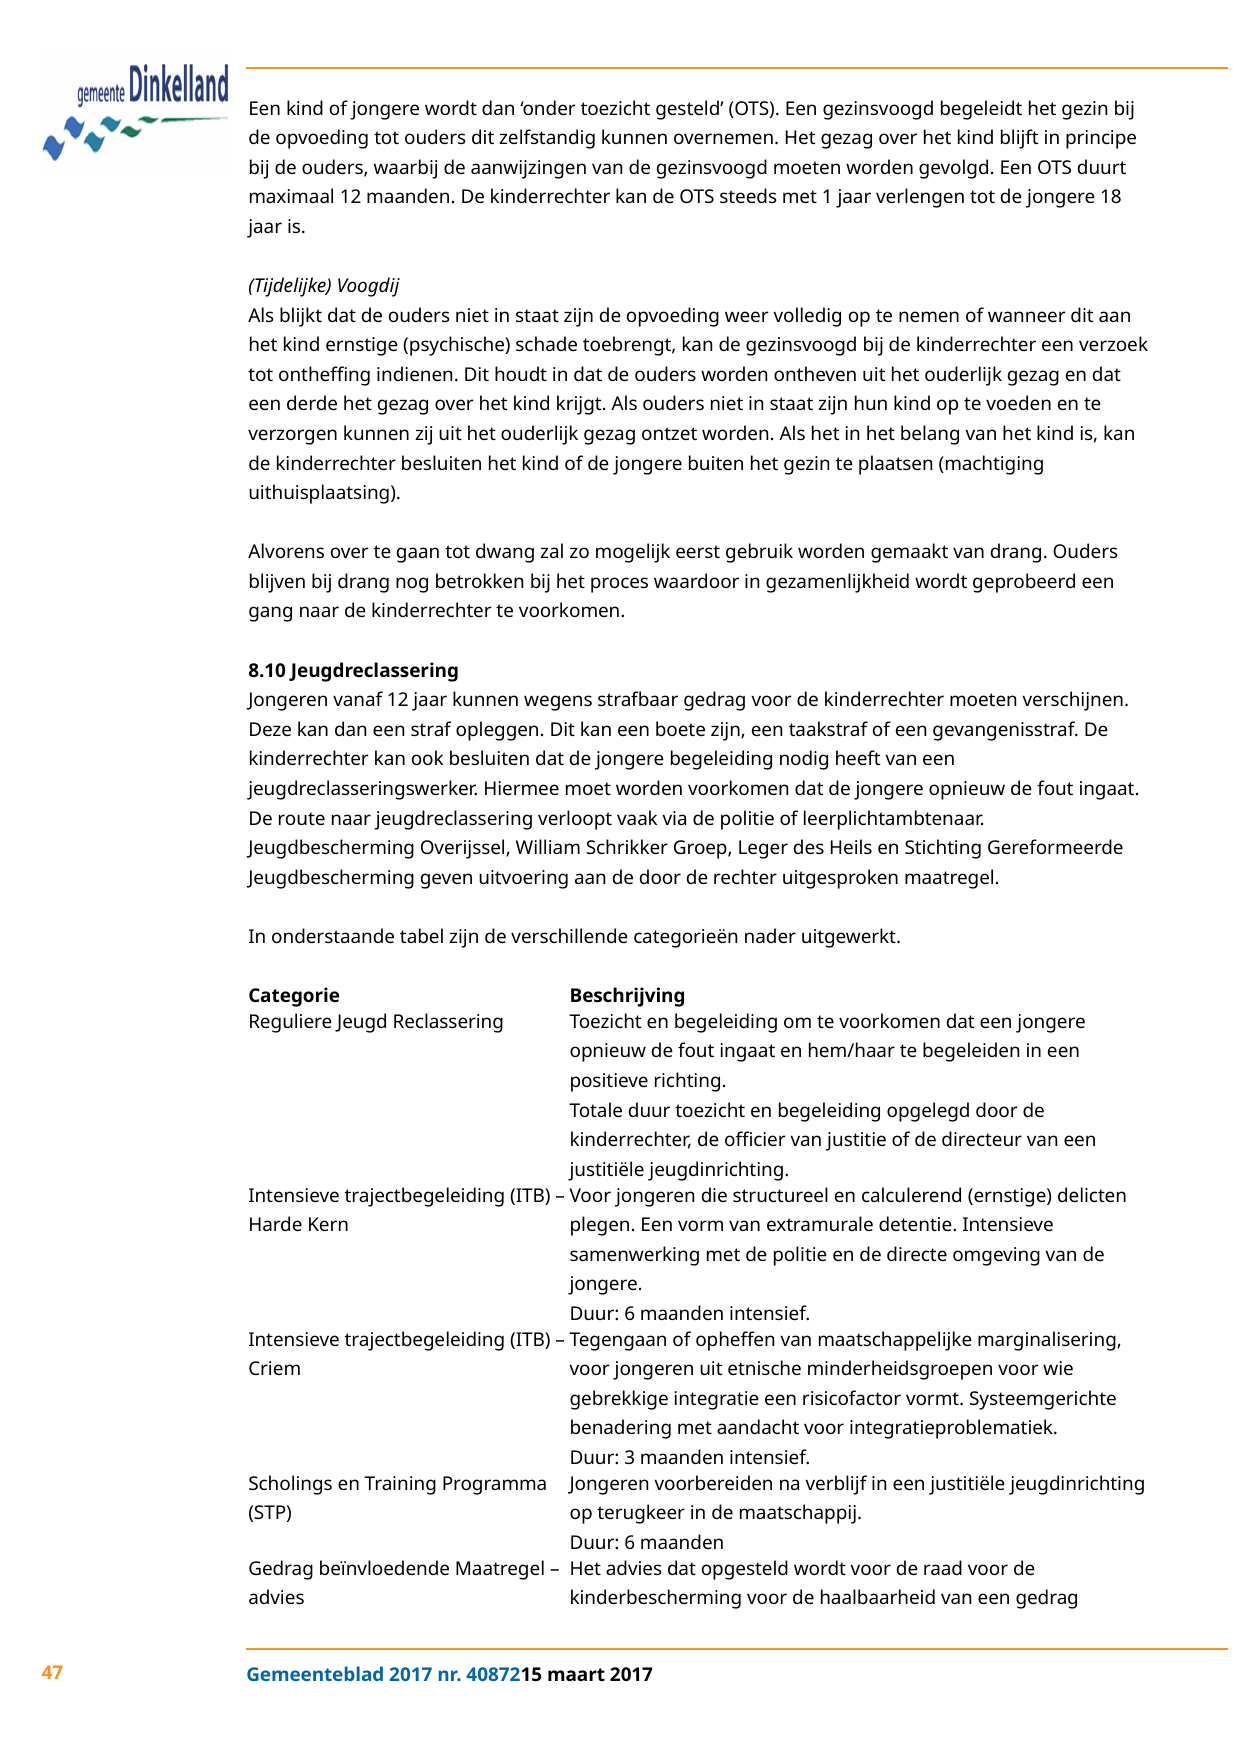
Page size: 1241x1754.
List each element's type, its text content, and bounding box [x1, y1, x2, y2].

table_cell Intensieve trajectbegeleiding (ITB) – Criem [248, 1326, 569, 1470]
table_cell Gedrag beïnvloedende Maatregel –advies [248, 1555, 569, 1610]
table_cell Reguliere Jeugd Reclassering [248, 1008, 569, 1182]
table_cell Het advies dat opgesteld wordt voor de raad voor de kinderbescherming voor de haalbaarheid van een gedrag [569, 1555, 1152, 1610]
table_cell Voor jongeren die structureel en calculerend (ernstige) delicten plegen. Een vorm van extramurale detentie. Intensieve samenwerking met de politie en de directe omgeving van de jongere. Duur: 6 maanden intensief. [569, 1182, 1152, 1326]
table_cell Toezicht en begeleiding om te voorkomen dat een jongere opnieuw de fout ingaat en hem/haar te begeleiden in een positieve richting. Totale duur toezicht en begeleiding opgelegd door de kinderrechter, de officier van justitie of de directeur van een justitiële jeugdinrichting. [569, 1008, 1152, 1182]
table_cell Jongeren voorbereiden na verblijf in een justitiële jeugdinrichting op terugkeer in de maatschappij. Duur: 6 maanden [569, 1470, 1152, 1555]
table_cell Intensieve trajectbegeleiding (ITB) – Harde Kern [248, 1182, 569, 1326]
text Als blijkt dat de ouders niet in staat zijn de opvoeding weer volledig op te nemen of wanneer dit aan het kind ernstige (psychische) schade toebrengt, kan de gezinsvoogd bij de kinderrechter een verzoek tot ontheffing indienen. Dit houdt in dat de ouders worden ontheven uit het ouderlijk gezag en dat een derde het gezag over het kind krijgt. Als ouders niet in staat zijn hun kind op te voeden en te verzorgen kunnen zij uit het ouderlijk gezag ontzet worden. Als het in het belang van het kind is, kan de kinderrechter besluiten het kind of de jongere buiten het gezin te plaatsen (machtiging uithuisplaatsing). [248, 302, 1152, 505]
table_header Categorie [248, 983, 569, 1008]
picture [41, 47, 231, 172]
table_cell Tegengaan of opheffen van maatschappelijke marginalisering, voor jongeren uit etnische minderheidsgroepen voor wie gebrekkige integratie een risicofactor vormt. Systeemgerichte benadering met aandacht voor integratieproblematiek. Duur: 3 maanden intensief. [569, 1326, 1152, 1470]
table_cell Scholings en Training Programma (STP) [248, 1470, 569, 1555]
text Een kind of jongere wordt dan ‘onder toezicht gesteld’ (OTS). Een gezinsvoogd begeleidt het gezin bij de opvoeding tot ouders dit zelfstandig kunnen overnemen. Het gezag over het kind blijft in principe bij de ouders, waarbij de aanwijzingen van de gezinsvoogd moeten worden gevolgd. Een OTS duurt maximaal 12 maanden. De kinderrechter kan de OTS steeds met 1 jaar verlengen tot de jongere 18 jaar is. [248, 95, 1152, 239]
table_header Beschrijving [569, 983, 1152, 1008]
text Alvorens over te gaan tot dwang zal zo mogelijk eerst gebruik worden gemaakt van drang. Ouders blijven bij drang nog betrokken bij het proces waardoor in gezamenlijkheid wordt geprobeerd een gang naar de kinderrechter te voorkomen. [248, 538, 1152, 623]
text Jongeren vanaf 12 jaar kunnen wegens strafbaar gedrag voor de kinderrechter moeten verschijnen. Deze kan dan een straf opleggen. Dit kan een boete zijn, een taakstraf of een gevangenisstraf. De kinderrechter kan ook besluiten dat de jongere begeleiding nodig heeft van een jeugdreclasseringswerker. Hiermee moet worden voorkomen dat de jongere opnieuw de fout ingaat. De route naar jeugdreclassering verloopt vaak via de politie of leerplichtambtenaar. Jeugdbescherming Overijssel, William Schrikker Groep, Leger des Heils en Stichting Gereformeerde Jeugdbescherming geven uitvoering aan de door de rechter uitgesproken maatregel. [248, 686, 1152, 890]
text 8.10 Jeugdreclassering [248, 657, 1152, 683]
text (Tijdelijke) Voogdij [248, 272, 1152, 298]
text In onderstaande tabel zijn de verschillende categorieën nader uitgewerkt. [248, 923, 1152, 949]
